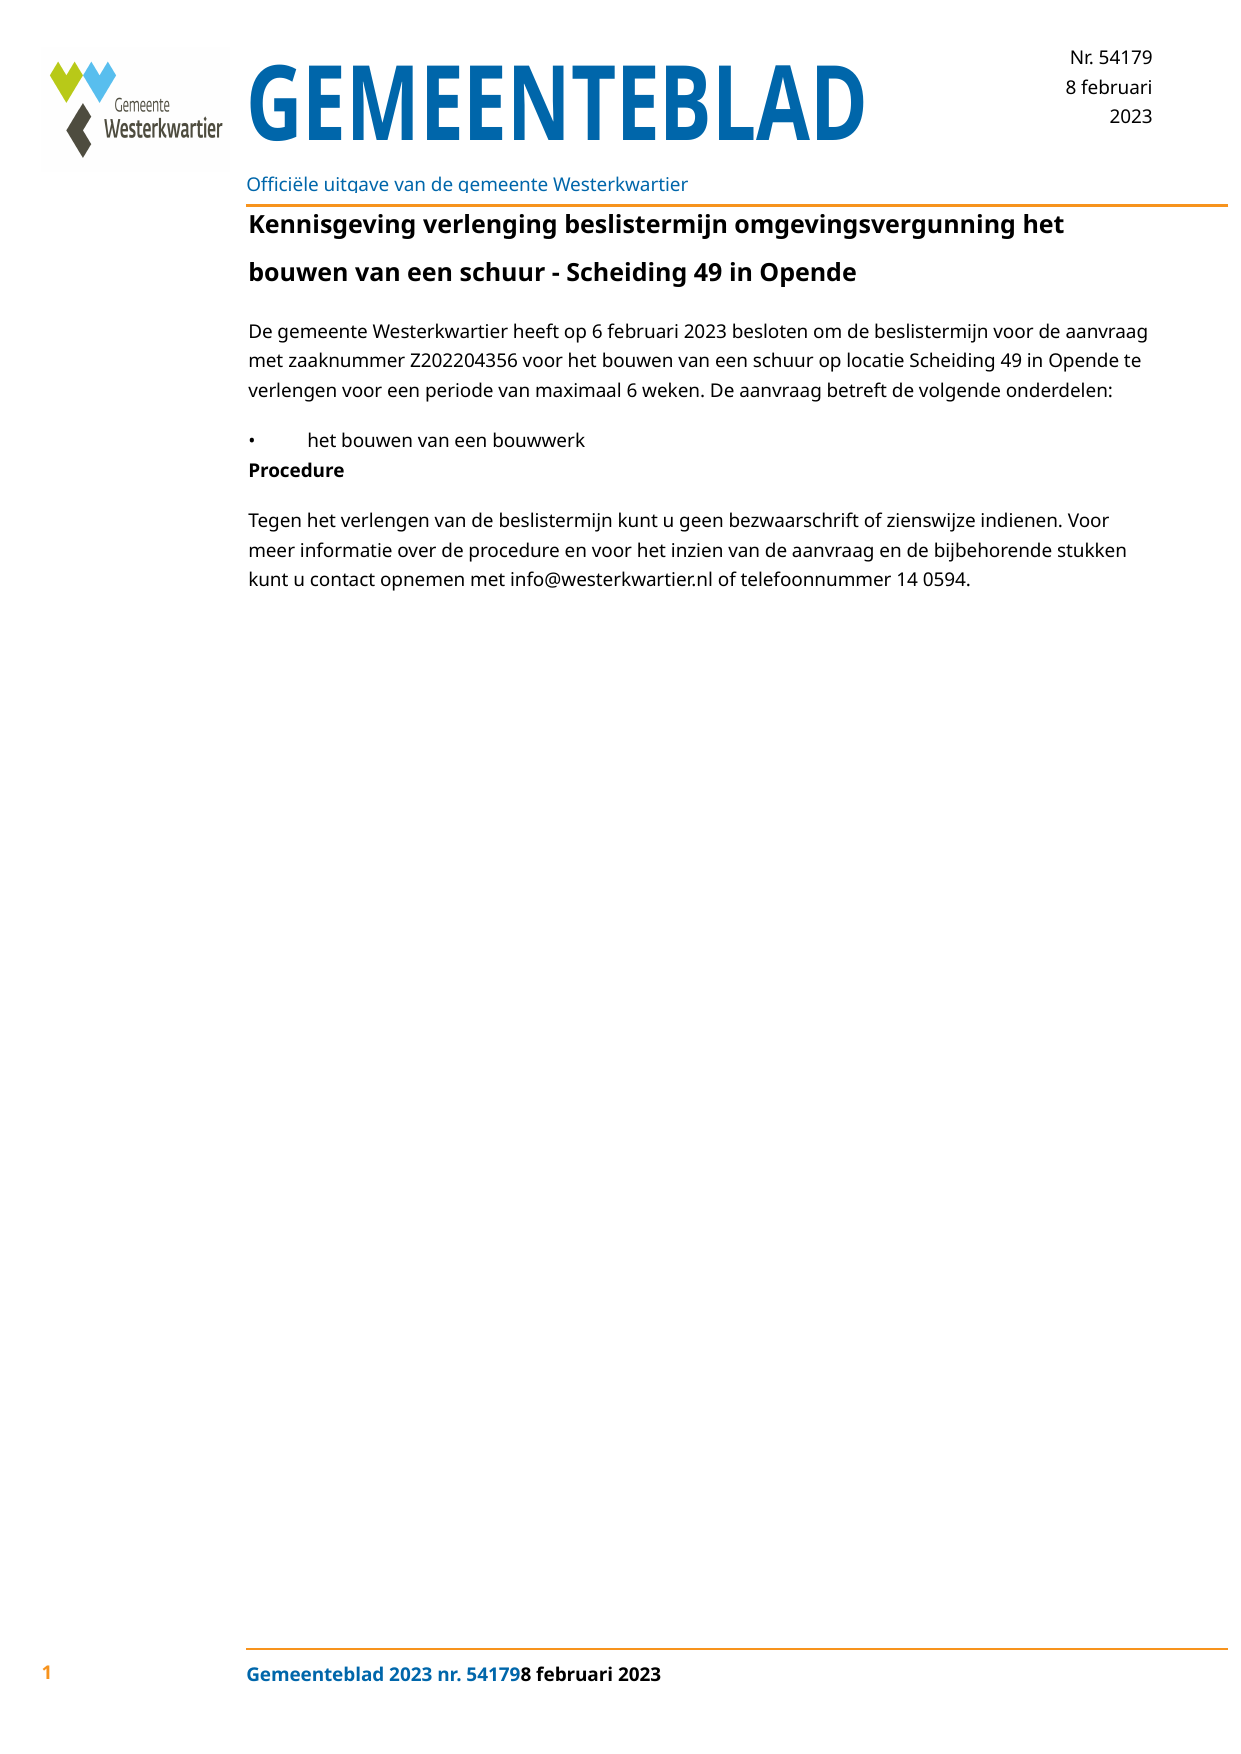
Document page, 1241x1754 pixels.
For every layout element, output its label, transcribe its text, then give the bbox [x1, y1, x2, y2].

text De gemeente Westerkwartier heeft op 6 februari 2023 besloten om de beslistermijn voor de aanvraag met zaaknummer Z202204356 voor het bouwen van een schuur op locatie Scheiding 49 in Opende te verlengen voor een periode van maximaal 6 weken. De aanvraag betreft de volgende onderdelen: [248, 318, 1152, 403]
list het bouwen van een bouwwerk [248, 427, 1152, 453]
text Tegen het verlengen van de beslistermijn kunt u geen bezwaarschrift of zienswijze indienen. Voor meer informatie over de procedure en voor het inzien van de aanvraag en de bijbehorende stukken kunt u contact opnemen met info@westerkwartier.nl of telefoonnummer 14 0594. [248, 507, 1152, 592]
text Kennisgeving verlenging beslistermijn omgevingsvergunning het bouwen van een schuur - Scheiding 49 in Opende [248, 207, 1152, 288]
text Procedure [248, 457, 1152, 483]
picture [41, 47, 231, 172]
